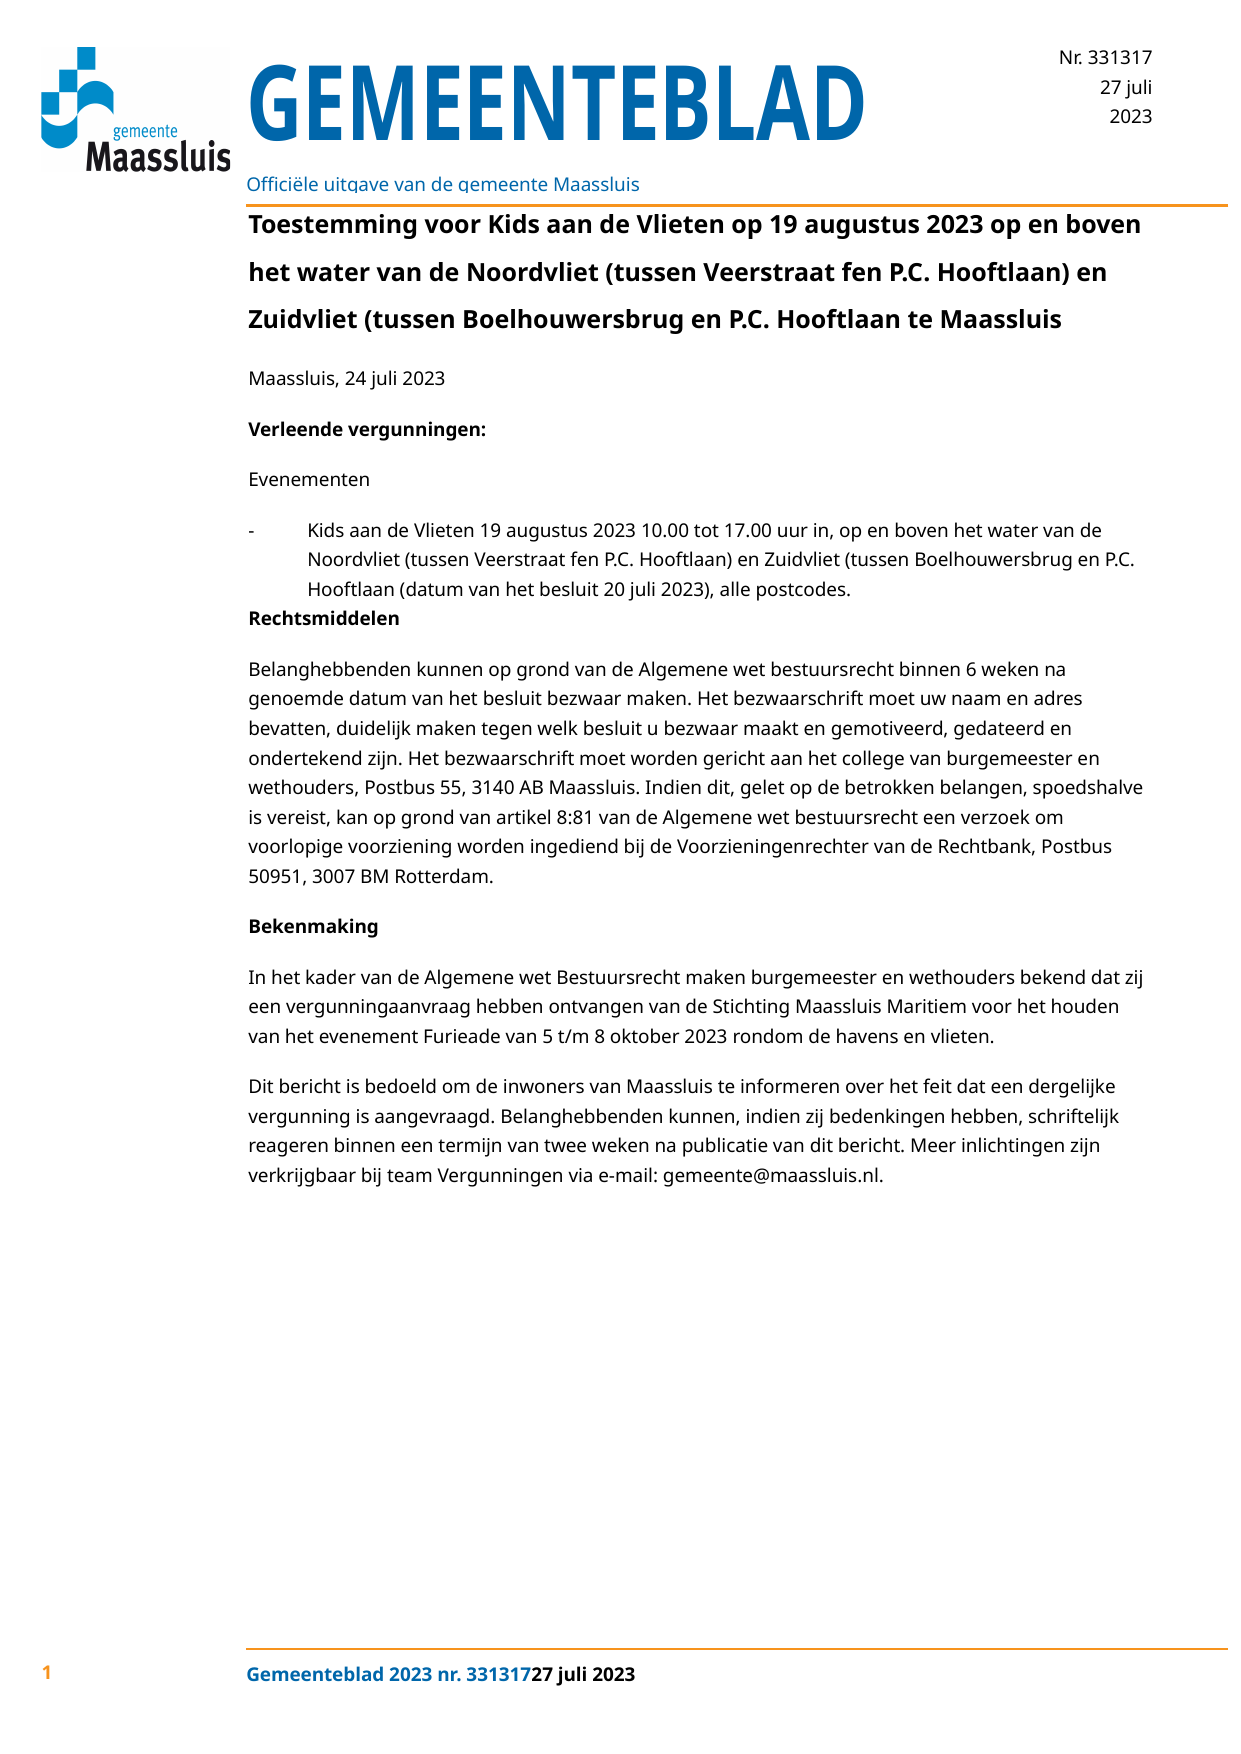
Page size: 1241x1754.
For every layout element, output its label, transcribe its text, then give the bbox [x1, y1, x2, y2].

text Belanghebbenden kunnen op grond van de Algemene wet bestuursrecht binnen 6 weken na genoemde datum van het besluit bezwaar maken. Het bezwaarschrift moet uw naam en adres bevatten, duidelijk maken tegen welk besluit u bezwaar maakt en gemotiveerd, gedateerd en ondertekend zijn. Het bezwaarschrift moet worden gericht aan het college van burgemeester en wethouders, Postbus 55, 3140 AB Maassluis. Indien dit, gelet op de betrokken belangen, spoedshalve is vereist, kan op grond van artikel 8:81 van de Algemene wet bestuursrecht een verzoek om voorlopige voorziening worden ingediend bij de Voorzieningenrechter van de Rechtbank, Postbus 50951, 3007 BM Rotterdam. [248, 656, 1152, 889]
text Dit bericht is bedoeld om de inwoners van Maassluis te informeren over het feit dat een dergelijke vergunning is aangevraagd. Belanghebbenden kunnen, indien zij bedenkingen hebben, schriftelijk reageren binnen een termijn van twee weken na publicatie van dit bericht. Meer inlichtingen zijn verkrijgbaar bij team Vergunningen via e-mail: gemeente@maassluis.nl. [248, 1073, 1152, 1188]
list Kids aan de Vlieten 19 augustus 2023 10.00 tot 17.00 uur in, op en boven het water van de Noordvliet (tussen Veerstraat fen P.C. Hooftlaan) en Zuidvliet (tussen Boelhouwersbrug en P.C. Hooftlaan (datum van het besluit 20 juli 2023), alle postcodes. [248, 517, 1152, 602]
text Toestemming voor Kids aan de Vlieten op 19 augustus 2023 op en boven het water van de Noordvliet (tussen Veerstraat fen P.C. Hooftlaan) en Zuidvliet (tussen Boelhouwersbrug en P.C. Hooftlaan te Maassluis [248, 207, 1152, 336]
picture [41, 47, 77, 92]
text In het kader van de Algemene wet Bestuursrecht maken burgemeester en wethouders bekend dat zij een vergunningaanvraag hebben ontvangen van de Stichting Maassluis Maritiem voor het houden van het evenement Furieade van 5 t/m 8 oktober 2023 rondom de havens en vlieten. [248, 964, 1152, 1049]
text Verleende vergunningen: [248, 416, 1152, 442]
text Maassluis, 24 juli 2023 [248, 366, 1152, 391]
text Evenementen [248, 466, 1152, 492]
picture [41, 47, 231, 172]
text Bekenmaking [248, 913, 1152, 939]
text Rechtsmiddelen [248, 606, 1152, 631]
